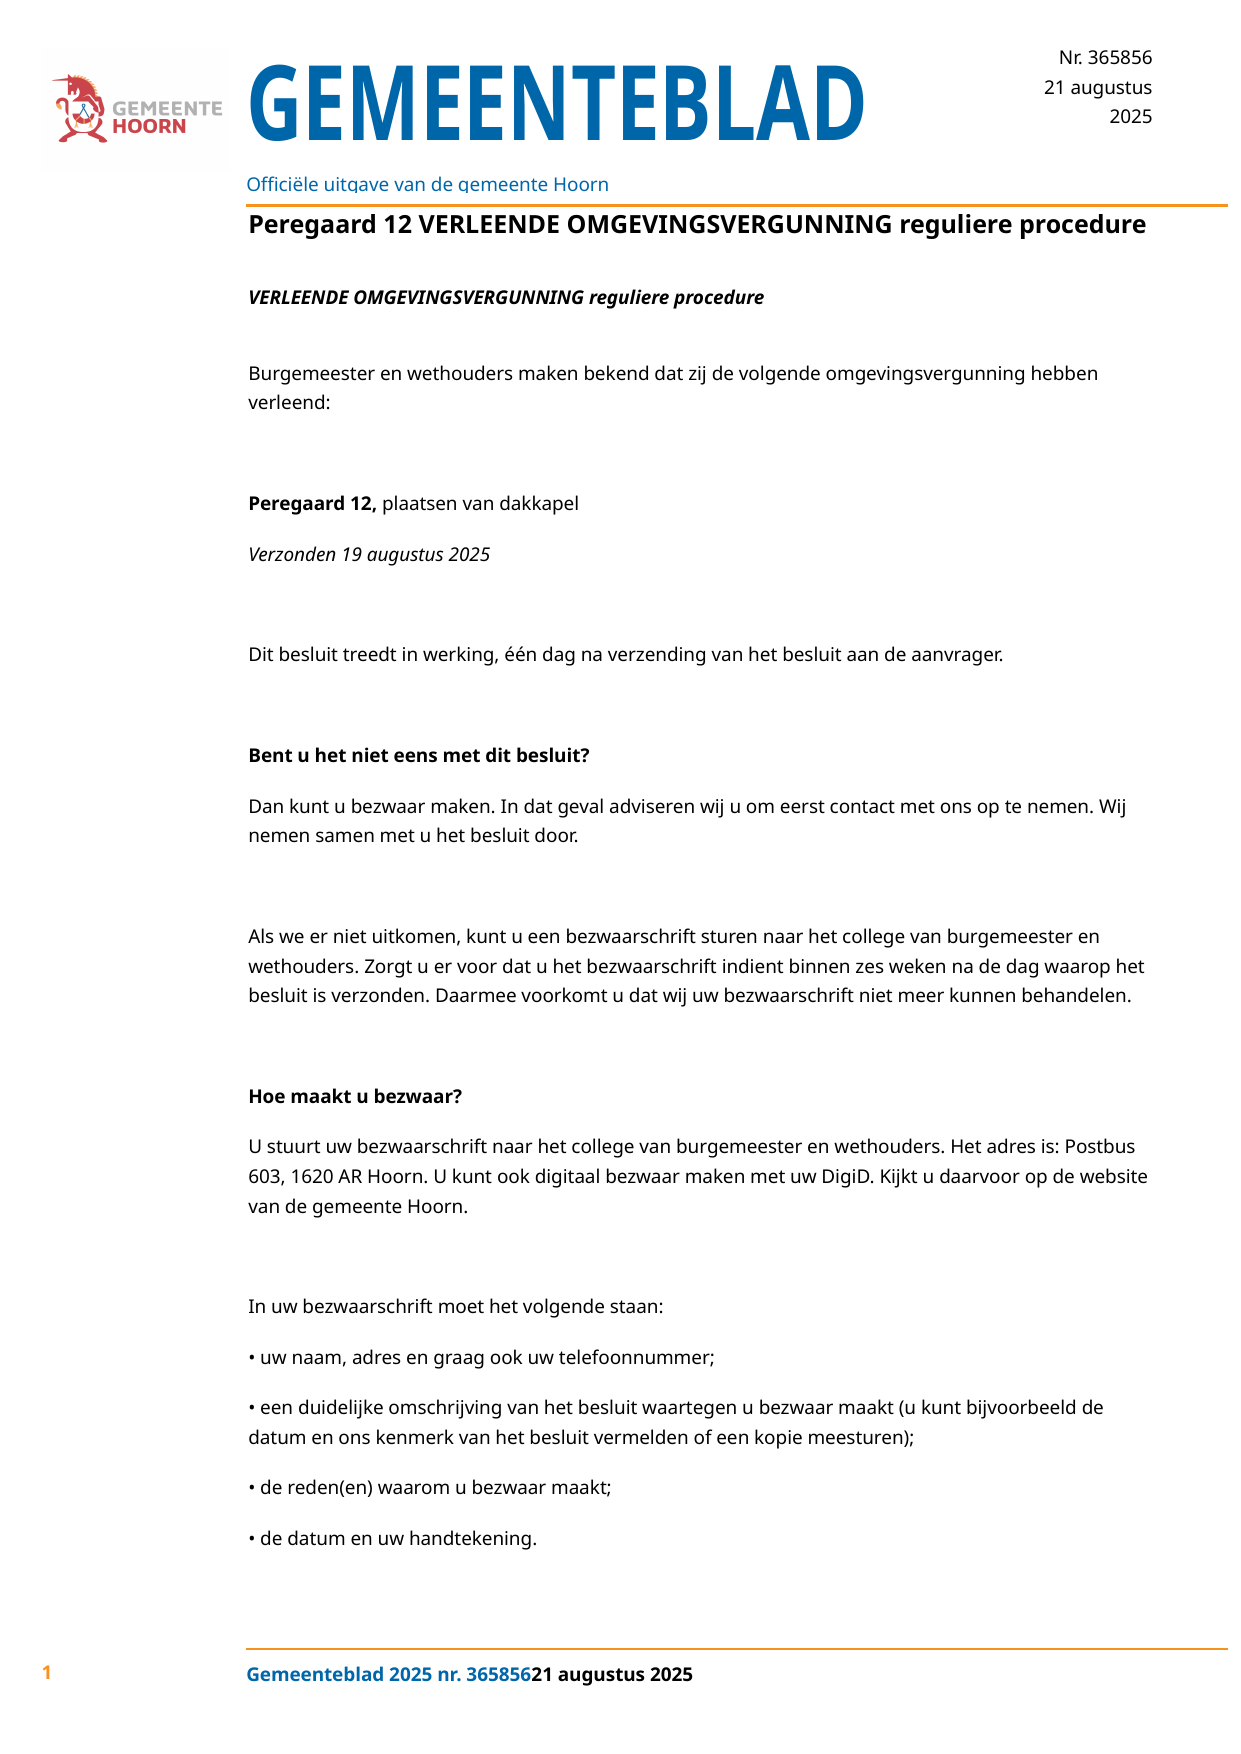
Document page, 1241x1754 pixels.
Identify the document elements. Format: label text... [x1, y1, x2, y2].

picture [41, 47, 231, 172]
text Dit besluit treedt in werking, één dag na verzending van het besluit aan de aanvrager. [248, 642, 1152, 667]
text • een duidelijke omschrijving van het besluit waartegen u bezwaar maakt (u kunt bijvoorbeeld de datum en ons kenmerk van het besluit vermelden of een kopie meesturen); [248, 1394, 1152, 1450]
text • de datum en uw handtekening. [248, 1525, 1152, 1551]
text In uw bezwaarschrift moet het volgende staan: [248, 1294, 1152, 1319]
text Bent u het niet eens met dit besluit? [248, 742, 1152, 768]
text Dan kunt u bezwaar maken. In dat geval adviseren wij u om eerst contact met ons op te nemen. Wij nemen samen met u het besluit door. [248, 793, 1152, 848]
text U stuurt uw bezwaarschrift naar het college van burgemeester en wethouders. Het adres is: Postbus 603, 1620 AR Hoorn. U kunt ook digitaal bezwaar maken met uw DigiD. Kijkt u daarvoor op de website van de gemeente Hoorn. [248, 1134, 1152, 1219]
text Burgemeester en wethouders maken bekend dat zij de volgende omgevingsvergunning hebben verleend: [248, 360, 1152, 415]
text Verzonden 19 augustus 2025 [248, 541, 1152, 567]
text Hoe maakt u bezwaar? [248, 1083, 1152, 1109]
text VERLEENDE OMGEVINGSVERGUNNING reguliere procedure [248, 284, 1152, 309]
text Peregaard 12, plaatsen van dakkapel [248, 490, 1152, 516]
text Als we er niet uitkomen, kunt u een bezwaarschrift sturen naar het college van burgemeester en wethouders. Zorgt u er voor dat u het bezwaarschrift indient binnen zes weken na de dag waarop het besluit is verzonden. Daarmee voorkomt u dat wij uw bezwaarschrift niet meer kunnen behandelen. [248, 923, 1152, 1008]
text • de reden(en) waarom u bezwaar maakt; [248, 1474, 1152, 1500]
text • uw naam, adres en graag ook uw telefoonnummer; [248, 1344, 1152, 1370]
text Peregaard 12 VERLEENDE OMGEVINGSVERGUNNING reguliere procedure [248, 207, 1152, 241]
